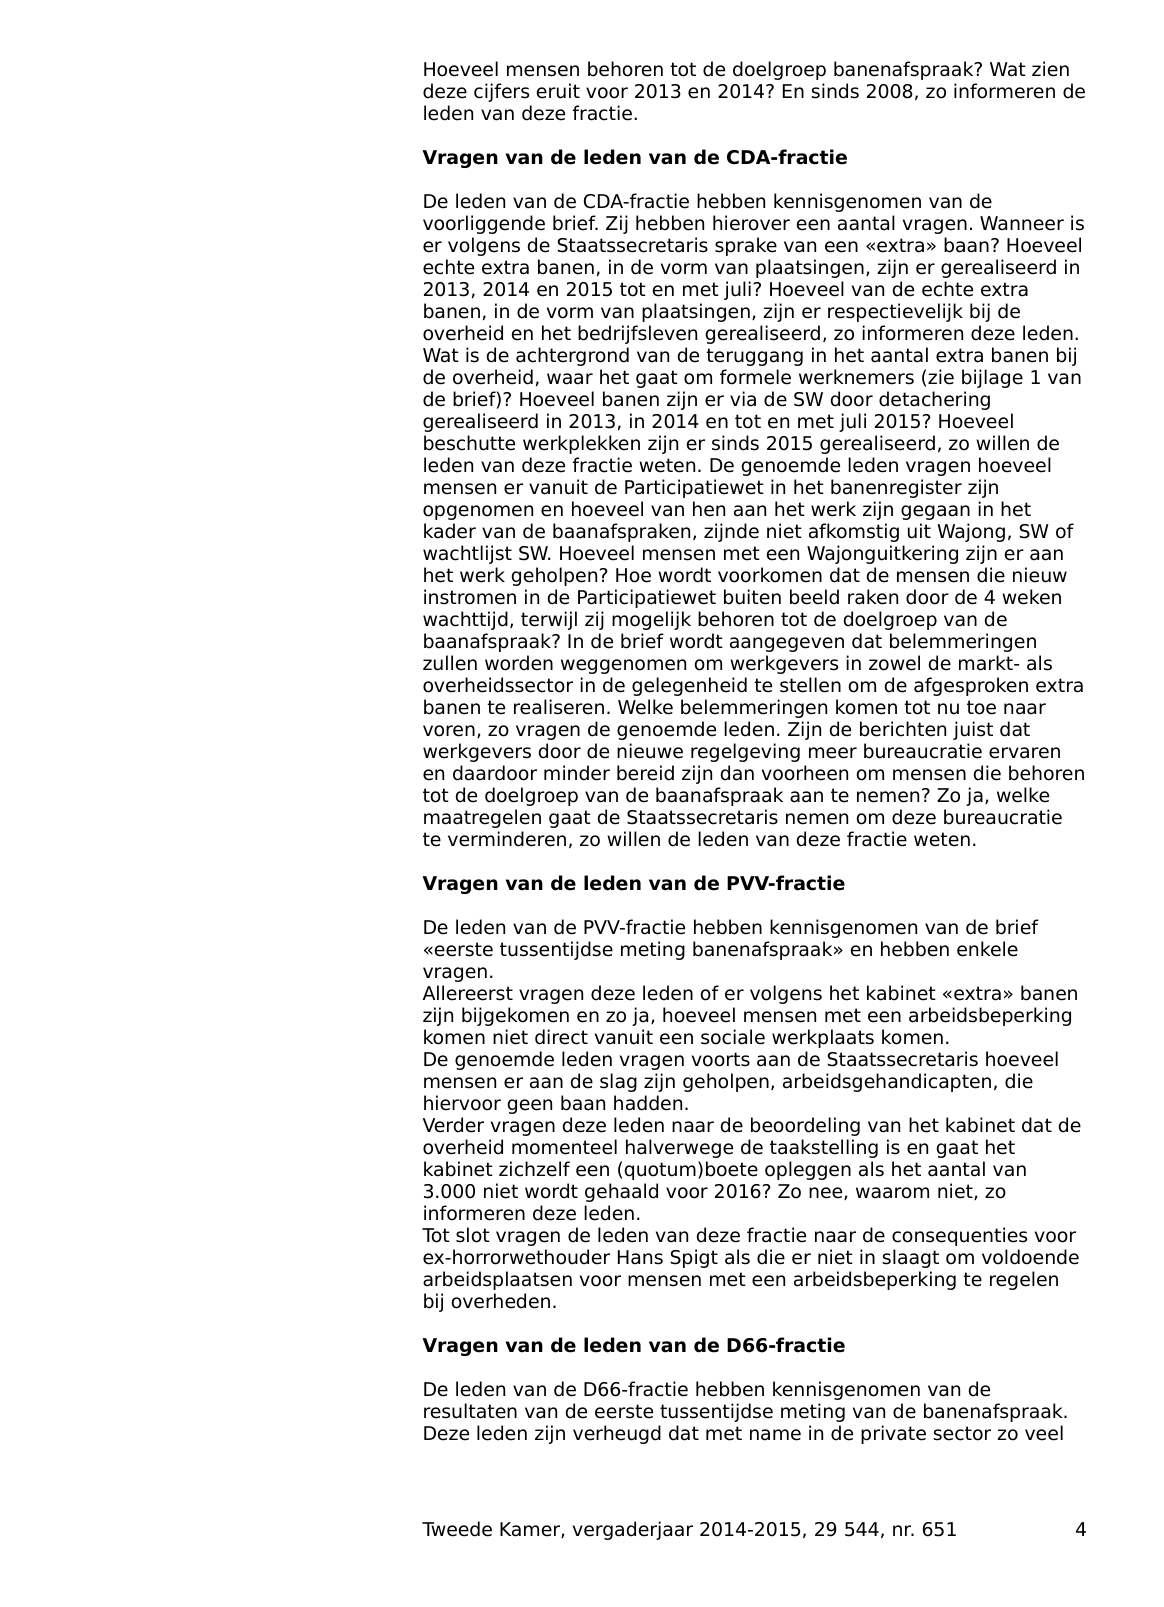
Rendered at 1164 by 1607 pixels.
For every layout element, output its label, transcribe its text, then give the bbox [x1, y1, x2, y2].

text De leden van de CDA-fractie hebben kennisgenomen van de voorliggende brief. Zij hebben hierover een aantal vragen. Wanneer is er volgens de Staatssecretaris sprake van een «extra» baan? Hoeveel echte extra banen, in de vorm van plaatsingen, zijn er gerealiseerd in 2013, 2014 en 2015 tot en met juli? Hoeveel van de echte extra banen, in de vorm van plaatsingen, zijn er respectievelijk bij de overheid en het bedrijfsleven gerealiseerd, zo informeren deze leden. Wat is de achtergrond van de teruggang in het aantal extra banen bij de overheid, waar het gaat om formele werknemers (zie bijlage 1 van de brief)? Hoeveel banen zijn er via de SW door detachering gerealiseerd in 2013, in 2014 en tot en met juli 2015? Hoeveel beschutte werkplekken zijn er sinds 2015 gerealiseerd, zo willen de leden van deze fractie weten. De genoemde leden vragen hoeveel mensen er vanuit de Participatiewet in het banenregister zijn opgenomen en hoeveel van hen aan het werk zijn gegaan in het kader van de baanafspraken, zijnde niet afkomstig uit Wajong, SW of wachtlijst SW. Hoeveel mensen met een Wajonguitkering zijn er aan het werk geholpen? Hoe wordt voorkomen dat de mensen die nieuw instromen in de Participatiewet buiten beeld raken door de 4 weken wachttijd, terwijl zij mogelijk behoren tot de doelgroep van de baanafspraak? In de brief wordt aangegeven dat belemmeringen zullen worden weggenomen om werkgevers in zowel de markt- als overheidssector in de gelegenheid te stellen om de afgesproken extra banen te realiseren. Welke belemmeringen komen tot nu toe naar voren, zo vragen de genoemde leden. Zijn de berichten juist dat werkgevers door de nieuwe regelgeving meer bureaucratie ervaren en daardoor minder bereid zijn dan voorheen om mensen die behoren tot de doelgroep van de baanafspraak aan te nemen? Zo ja, welke maatregelen gaat de Staatssecretaris nemen om deze bureaucratie te verminderen, zo willen de leden van deze fractie weten. [422, 191, 1087, 851]
subtitle Vragen van de leden van de CDA-fractie [422, 147, 1087, 169]
subtitle Vragen van de leden van de D66-fractie [422, 1335, 1087, 1357]
text Tot slot vragen de leden van deze fractie naar de consequenties voor ex-horrorwethouder Hans Spigt als die er niet in slaagt om voldoende arbeidsplaatsen voor mensen met een arbeidsbeperking te regelen bij overheden. [422, 1225, 1087, 1313]
text De leden van de D66-fractie hebben kennisgenomen van de resultaten van de eerste tussentijdse meting van de banenafspraak. Deze leden zijn verheugd dat met name in de private sector zo veel [422, 1379, 1087, 1445]
text De genoemde leden vragen voorts aan de Staatssecretaris hoeveel mensen er aan de slag zijn geholpen, arbeidsgehandicapten, die hiervoor geen baan hadden. [422, 1049, 1087, 1115]
text Verder vragen deze leden naar de beoordeling van het kabinet dat de overheid momenteel halverwege de taakstelling is en gaat het kabinet zichzelf een (quotum)boete opleggen als het aantal van 3.000 niet wordt gehaald voor 2016? Zo nee, waarom niet, zo informeren deze leden. [422, 1115, 1087, 1225]
text De leden van de PVV-fractie hebben kennisgenomen van de brief «eerste tussentijdse meting banenafspraak» en hebben enkele vragen. [422, 917, 1087, 983]
text Allereerst vragen deze leden of er volgens het kabinet «extra» banen zijn bijgekomen en zo ja, hoeveel mensen met een arbeidsbeperking komen niet direct vanuit een sociale werkplaats komen. [422, 983, 1087, 1049]
text Hoeveel mensen behoren tot de doelgroep banenafspraak? Wat zien deze cijfers eruit voor 2013 en 2014? En sinds 2008, zo informeren de leden van deze fractie. [422, 59, 1087, 125]
subtitle Vragen van de leden van de PVV-fractie [422, 873, 1087, 895]
